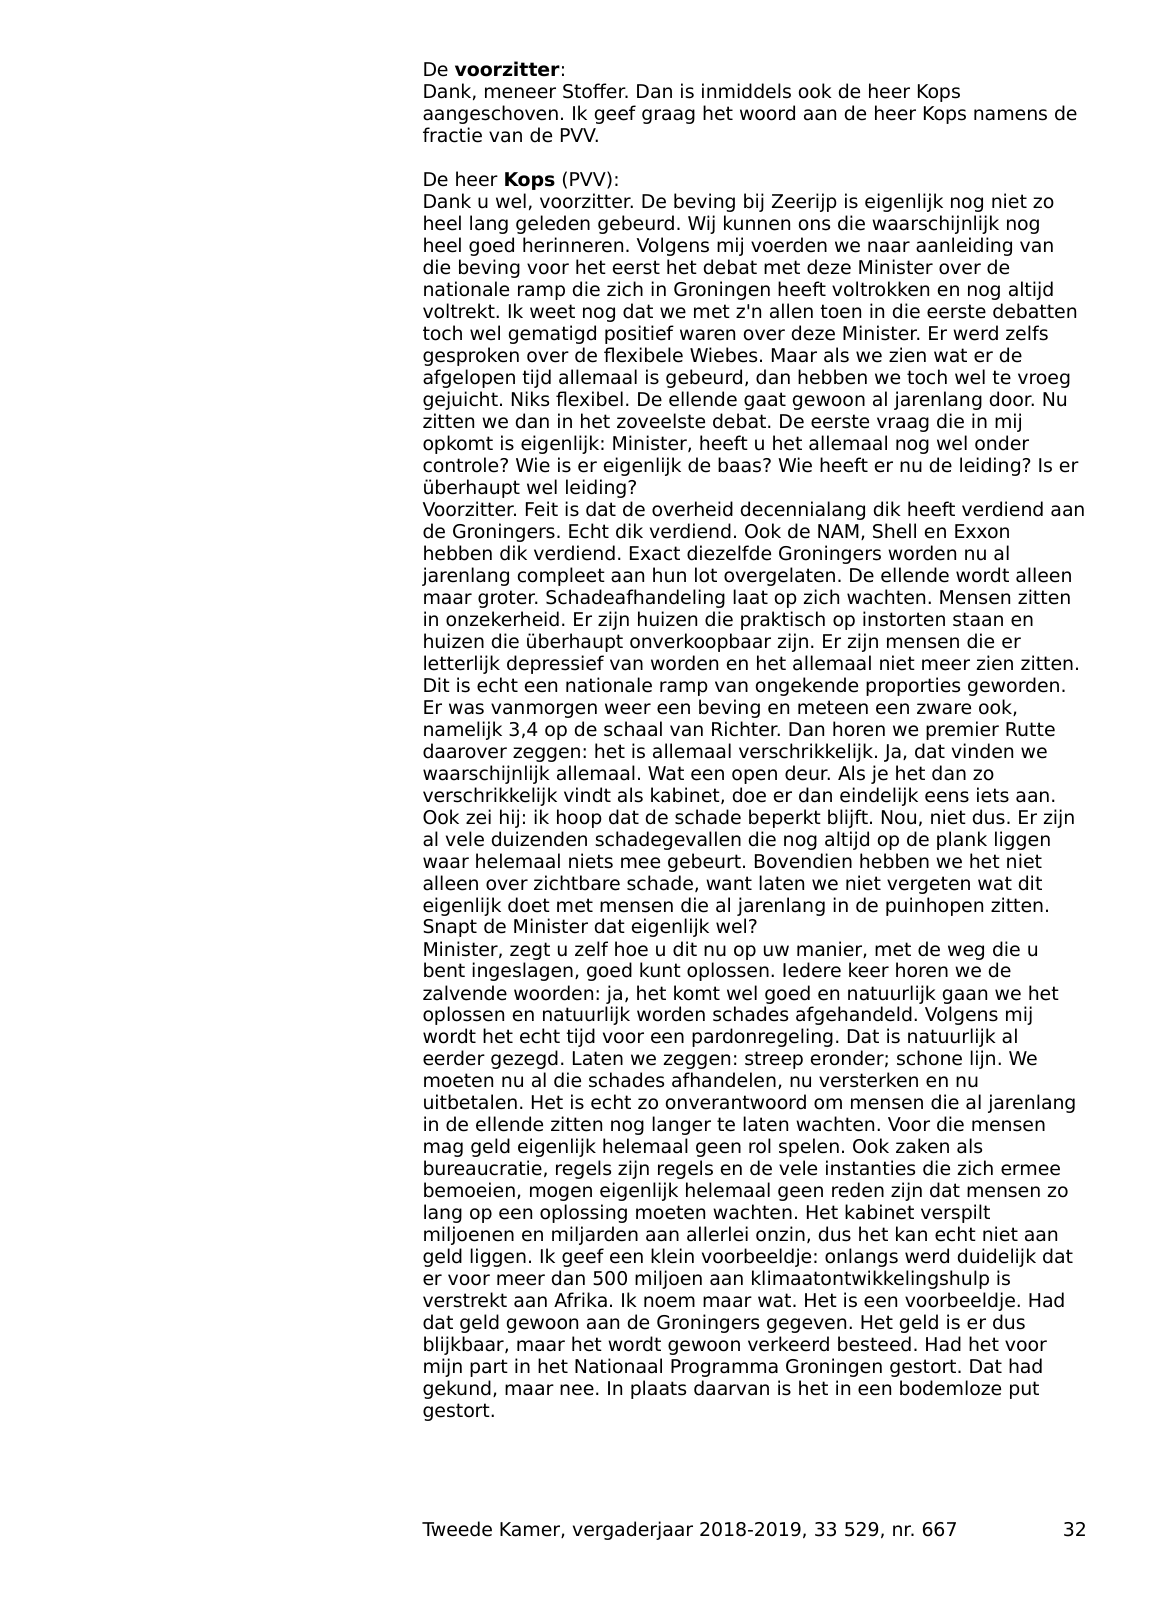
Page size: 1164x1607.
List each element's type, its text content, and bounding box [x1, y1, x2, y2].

text De voorzitter: [422, 59, 1087, 81]
text Dank u wel, voorzitter. De beving bij Zeerijp is eigenlijk nog niet zo heel lang geleden gebeurd. Wij kunnen ons die waarschijnlijk nog heel goed herinneren. Volgens mij voerden we naar aanleiding van die beving voor het eerst het debat met deze Minister over de nationale ramp die zich in Groningen heeft voltrokken en nog altijd voltrekt. Ik weet nog dat we met z'n allen toen in die eerste debatten toch wel gematigd positief waren over deze Minister. Er werd zelfs gesproken over de flexibele Wiebes. Maar als we zien wat er de afgelopen tijd allemaal is gebeurd, dan hebben we toch wel te vroeg gejuicht. Niks flexibel. De ellende gaat gewoon al jarenlang door. Nu zitten we dan in het zoveelste debat. De eerste vraag die in mij opkomt is eigenlijk: Minister, heeft u het allemaal nog wel onder controle? Wie is er eigenlijk de baas? Wie heeft er nu de leiding? Is er überhaupt wel leiding? [422, 191, 1087, 499]
text De heer Kops (PVV): [422, 169, 1087, 191]
text Dank, meneer Stoffer. Dan is inmiddels ook de heer Kops aangeschoven. Ik geef graag het woord aan de heer Kops namens de fractie van de PVV. [422, 81, 1087, 147]
text Minister, zegt u zelf hoe u dit nu op uw manier, met de weg die u bent ingeslagen, goed kunt oplossen. Iedere keer horen we de zalvende woorden: ja, het komt wel goed en natuurlijk gaan we het oplossen en natuurlijk worden schades afgehandeld. Volgens mij wordt het echt tijd voor een pardonregeling. Dat is natuurlijk al eerder gezegd. Laten we zeggen: streep eronder; schone lijn. We moeten nu al die schades afhandelen, nu versterken en nu uitbetalen. Het is echt zo onverantwoord om mensen die al jarenlang in de ellende zitten nog langer te laten wachten. Voor die mensen mag geld eigenlijk helemaal geen rol spelen. Ook zaken als bureaucratie, regels zijn regels en de vele instanties die zich ermee bemoeien, mogen eigenlijk helemaal geen reden zijn dat mensen zo lang op een oplossing moeten wachten. Het kabinet verspilt miljoenen en miljarden aan allerlei onzin, dus het kan echt niet aan geld liggen. Ik geef een klein voorbeeldje: onlangs werd duidelijk dat er voor meer dan 500 miljoen aan klimaatontwikkelingshulp is verstrekt aan Afrika. Ik noem maar wat. Het is een voorbeeldje. Had dat geld gewoon aan de Groningers gegeven. Het geld is er dus blijkbaar, maar het wordt gewoon verkeerd besteed. Had het voor mijn part in het Nationaal Programma Groningen gestort. Dat had gekund, maar nee. In plaats daarvan is het in een bodemloze put gestort. [422, 938, 1087, 1422]
text Voorzitter. Feit is dat de overheid decennialang dik heeft verdiend aan de Groningers. Echt dik verdiend. Ook de NAM, Shell en Exxon hebben dik verdiend. Exact diezelfde Groningers worden nu al jarenlang compleet aan hun lot overgelaten. De ellende wordt alleen maar groter. Schadeafhandeling laat op zich wachten. Mensen zitten in onzekerheid. Er zijn huizen die praktisch op instorten staan en huizen die überhaupt onverkoopbaar zijn. Er zijn mensen die er letterlijk depressief van worden en het allemaal niet meer zien zitten. Dit is echt een nationale ramp van ongekende proporties geworden. Er was vanmorgen weer een beving en meteen een zware ook, namelijk 3,4 op de schaal van Richter. Dan horen we premier Rutte daarover zeggen: het is allemaal verschrikkelijk. Ja, dat vinden we waarschijnlijk allemaal. Wat een open deur. Als je het dan zo verschrikkelijk vindt als kabinet, doe er dan eindelijk eens iets aan. Ook zei hij: ik hoop dat de schade beperkt blijft. Nou, niet dus. Er zijn al vele duizenden schadegevallen die nog altijd op de plank liggen waar helemaal niets mee gebeurt. Bovendien hebben we het niet alleen over zichtbare schade, want laten we niet vergeten wat dit eigenlijk doet met mensen die al jarenlang in de puinhopen zitten. Snapt de Minister dat eigenlijk wel? [422, 499, 1087, 938]
